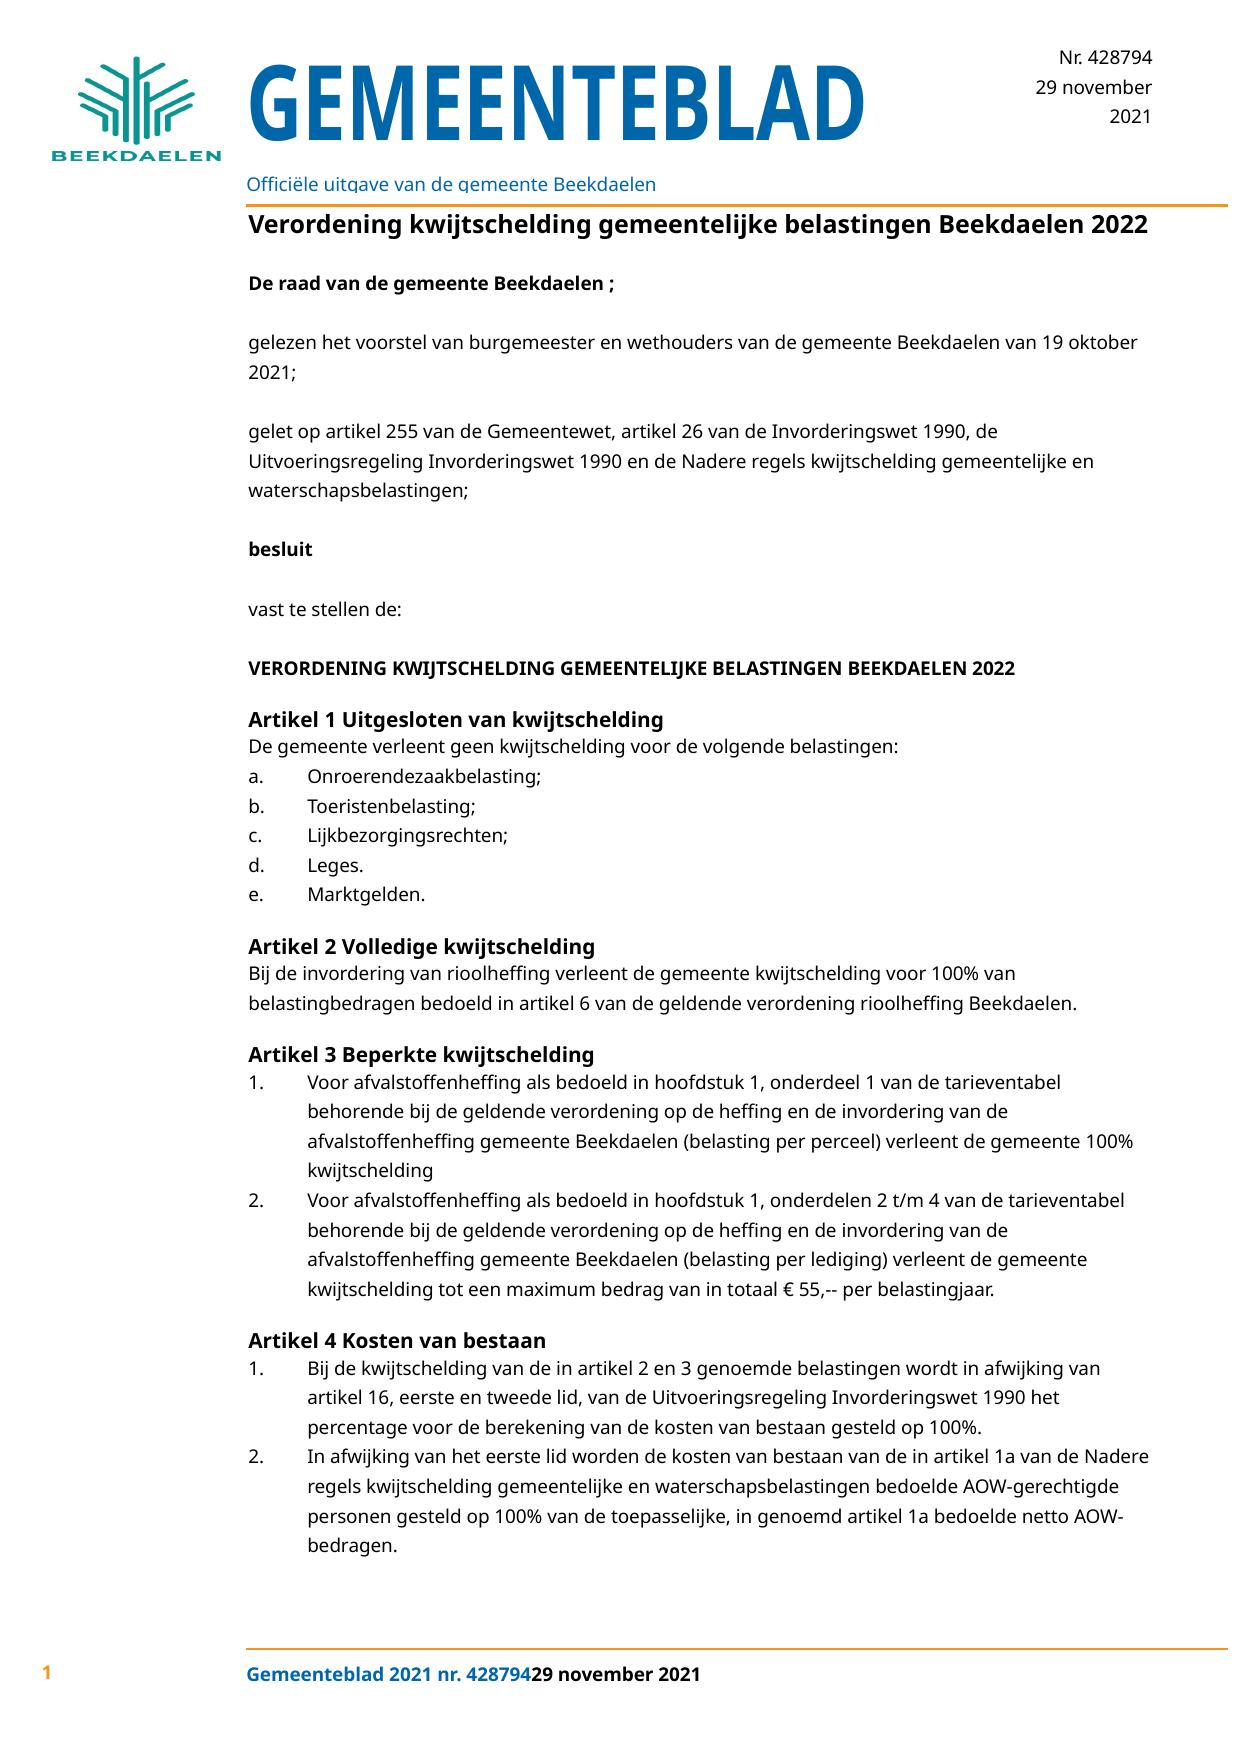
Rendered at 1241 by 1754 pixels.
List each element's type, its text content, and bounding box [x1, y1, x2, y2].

text vast te stellen de: [248, 596, 1152, 621]
text Artikel 1 Uitgesloten van kwijtschelding [248, 705, 1152, 734]
text Verordening kwijtschelding gemeentelijke belastingen Beekdaelen 2022 [248, 207, 1152, 241]
text gelezen het voorstel van burgemeester en wethouders van de gemeente Beekdaelen van 19 oktober 2021; [248, 329, 1152, 385]
text De gemeente verleent geen kwijtschelding voor de volgende belastingen: [248, 734, 1152, 759]
list Lijkbezorgingsrechten; [248, 822, 1152, 848]
text Artikel 2 Volledige kwijtschelding [248, 932, 1152, 961]
picture [41, 47, 231, 172]
list Voor afvalstoffenheffing als bedoeld in hoofdstuk 1, onderdeel 1 van de tarieventabel behorende bij de geldende verordening op de heffing en de invordering van de afvalstoffenheffing gemeente Beekdaelen (belasting per perceel) verleent de gemeente 100% kwijtschelding [248, 1069, 1152, 1183]
list Leges. [248, 852, 1152, 878]
list Onroerendezaakbelasting; [248, 763, 1152, 789]
text gelet op artikel 255 van de Gemeentewet, artikel 26 van de Invorderingswet 1990, de Uitvoeringsregeling Invorderingswet 1990 en de Nadere regels kwijtschelding gemeentelijke en waterschapsbelastingen; [248, 418, 1152, 503]
list Bij de kwijtschelding van de in artikel 2 en 3 genoemde belastingen wordt in afwijking van artikel 16, eerste en tweede lid, van de Uitvoeringsregeling Invorderingswet 1990 het percentage voor de berekening van de kosten van bestaan gesteld op 100%. [248, 1355, 1152, 1440]
text De raad van de gemeente Beekdaelen ; [248, 270, 1152, 296]
text Artikel 4 Kosten van bestaan [248, 1326, 1152, 1355]
list Voor afvalstoffenheffing als bedoeld in hoofdstuk 1, onderdelen 2 t/m 4 van de tarieventabel behorende bij de geldende verordening op de heffing en de invordering van de afvalstoffenheffing gemeente Beekdaelen (belasting per lediging) verleent de gemeente kwijtschelding tot een maximum bedrag van in totaal € 55,-- per belastingjaar. [248, 1187, 1152, 1302]
list Toeristenbelasting; [248, 793, 1152, 819]
text VERORDENING KWIJTSCHELDING GEMEENTELIJKE BELASTINGEN BEEKDAELEN 2022 [248, 655, 1152, 681]
text besluit [248, 537, 1152, 562]
text Bij de invordering van rioolheffing verleent de gemeente kwijtschelding voor 100% van belastingbedragen bedoeld in artikel 6 van de geldende verordening rioolheffing Beekdaelen. [248, 961, 1152, 1016]
list Marktgelden. [248, 882, 1152, 907]
text Artikel 3 Beperkte kwijtschelding [248, 1041, 1152, 1069]
list In afwijking van het eerste lid worden de kosten van bestaan van de in artikel 1a van de Nadere regels kwijtschelding gemeentelijke en waterschapsbelastingen bedoelde AOW-gerechtigde personen gesteld op 100% van de toepasselijke, in genoemd artikel 1a bedoelde netto AOW-bedragen. [248, 1444, 1152, 1558]
